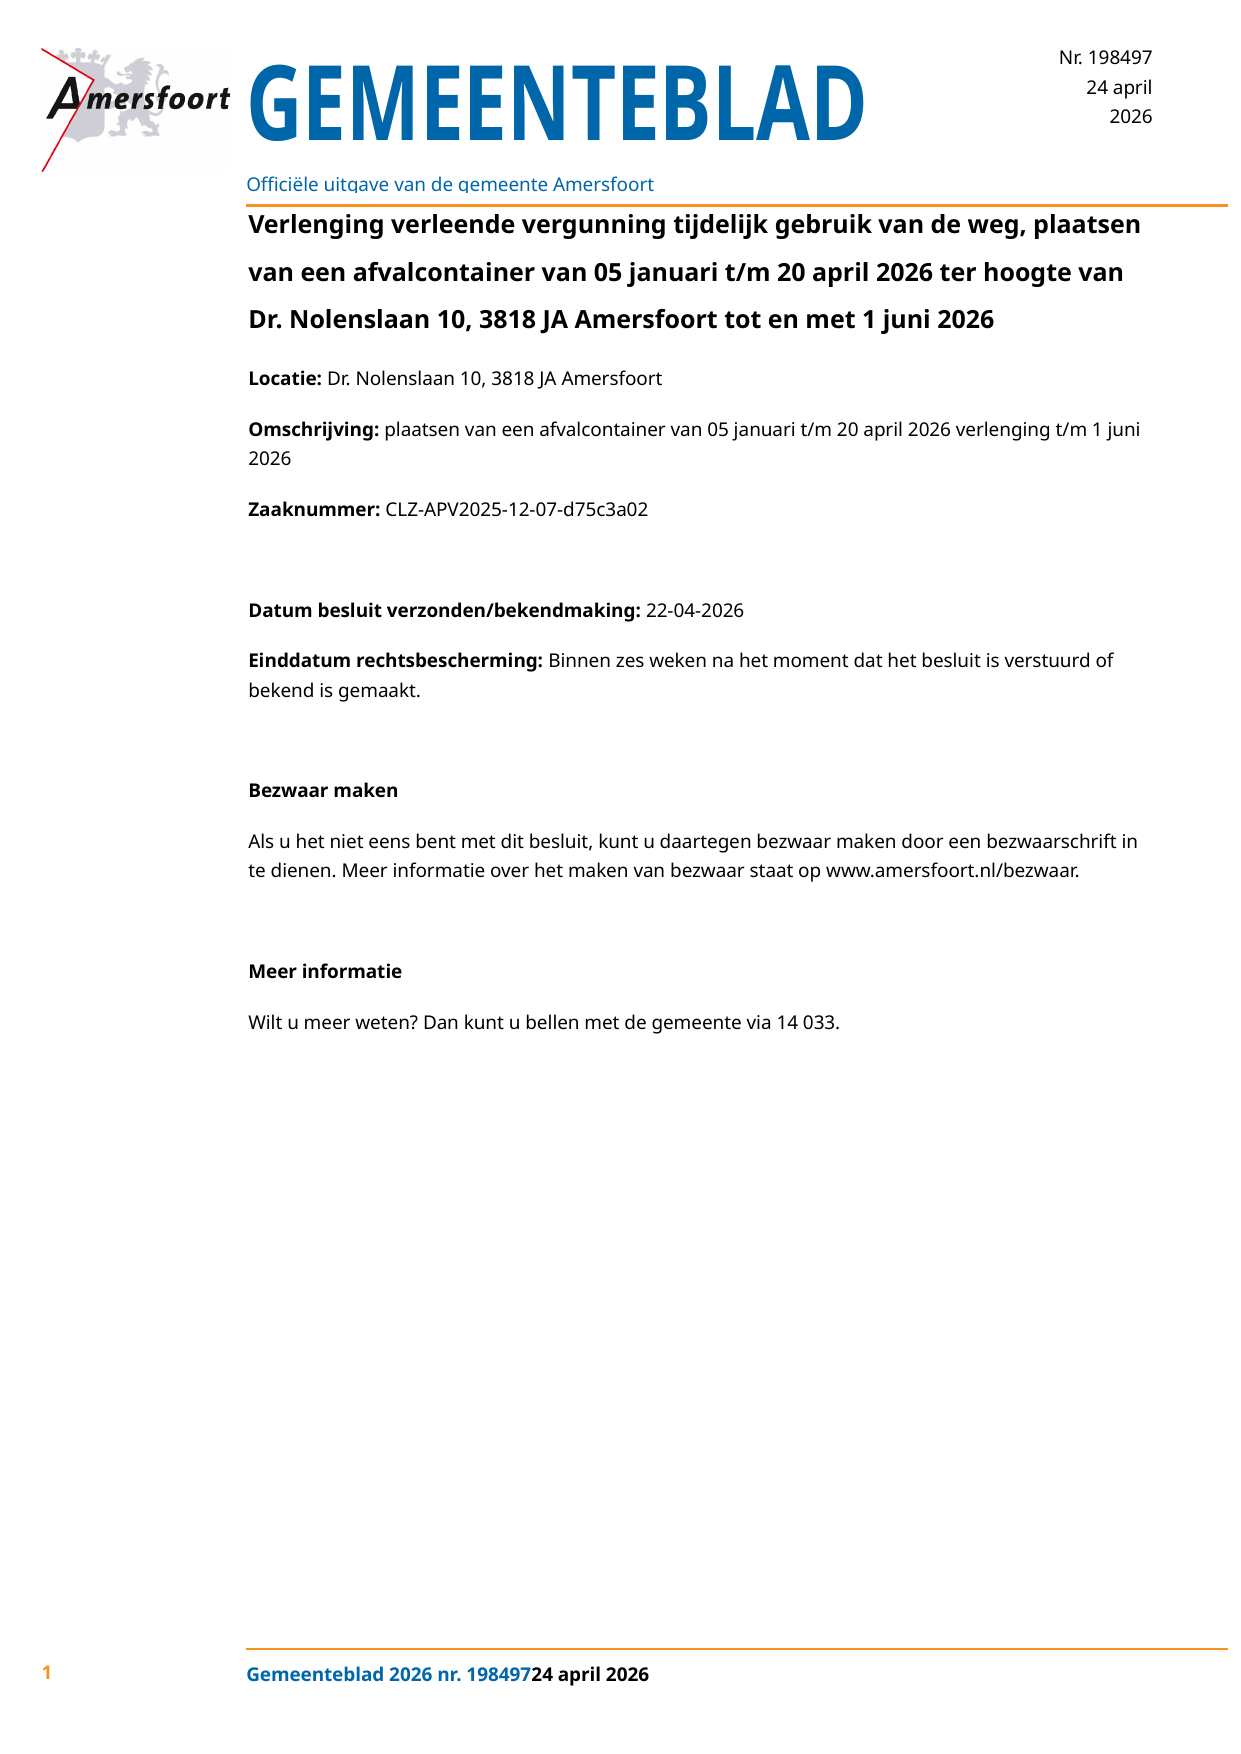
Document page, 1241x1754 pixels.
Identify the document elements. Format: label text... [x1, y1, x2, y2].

text Omschrijving: plaatsen van een afvalcontainer van 05 januari t/m 20 april 2026 verlenging t/m 1 juni 2026 [248, 416, 1152, 471]
text Datum besluit verzonden/bekendmaking: 22-04-2026 [248, 597, 1152, 622]
text Bezwaar maken [248, 778, 1152, 803]
text Verlenging verleende vergunning tijdelijk gebruik van de weg, plaatsen van een afvalcontainer van 05 januari t/m 20 april 2026 ter hoogte van Dr. Nolenslaan 10, 3818 JA Amersfoort tot en met 1 juni 2026 [248, 207, 1152, 336]
text Als u het niet eens bent met dit besluit, kunt u daartegen bezwaar maken door een bezwaarschrift in te dienen. Meer informatie over het maken van bezwaar staat op www.amersfoort.nl/bezwaar. [248, 828, 1152, 883]
picture [41, 47, 231, 172]
text Einddatum rechtsbescherming: Binnen zes weken na het moment dat het besluit is verstuurd of bekend is gemaakt. [248, 647, 1152, 702]
text Meer informatie [248, 958, 1152, 984]
text Zaaknummer: CLZ-APV2025-12-07-d75c3a02 [248, 496, 1152, 522]
text Locatie: Dr. Nolenslaan 10, 3818 JA Amersfoort [248, 366, 1152, 391]
text Wilt u meer weten? Dan kunt u bellen met de gemeente via 14 033. [248, 1009, 1152, 1034]
